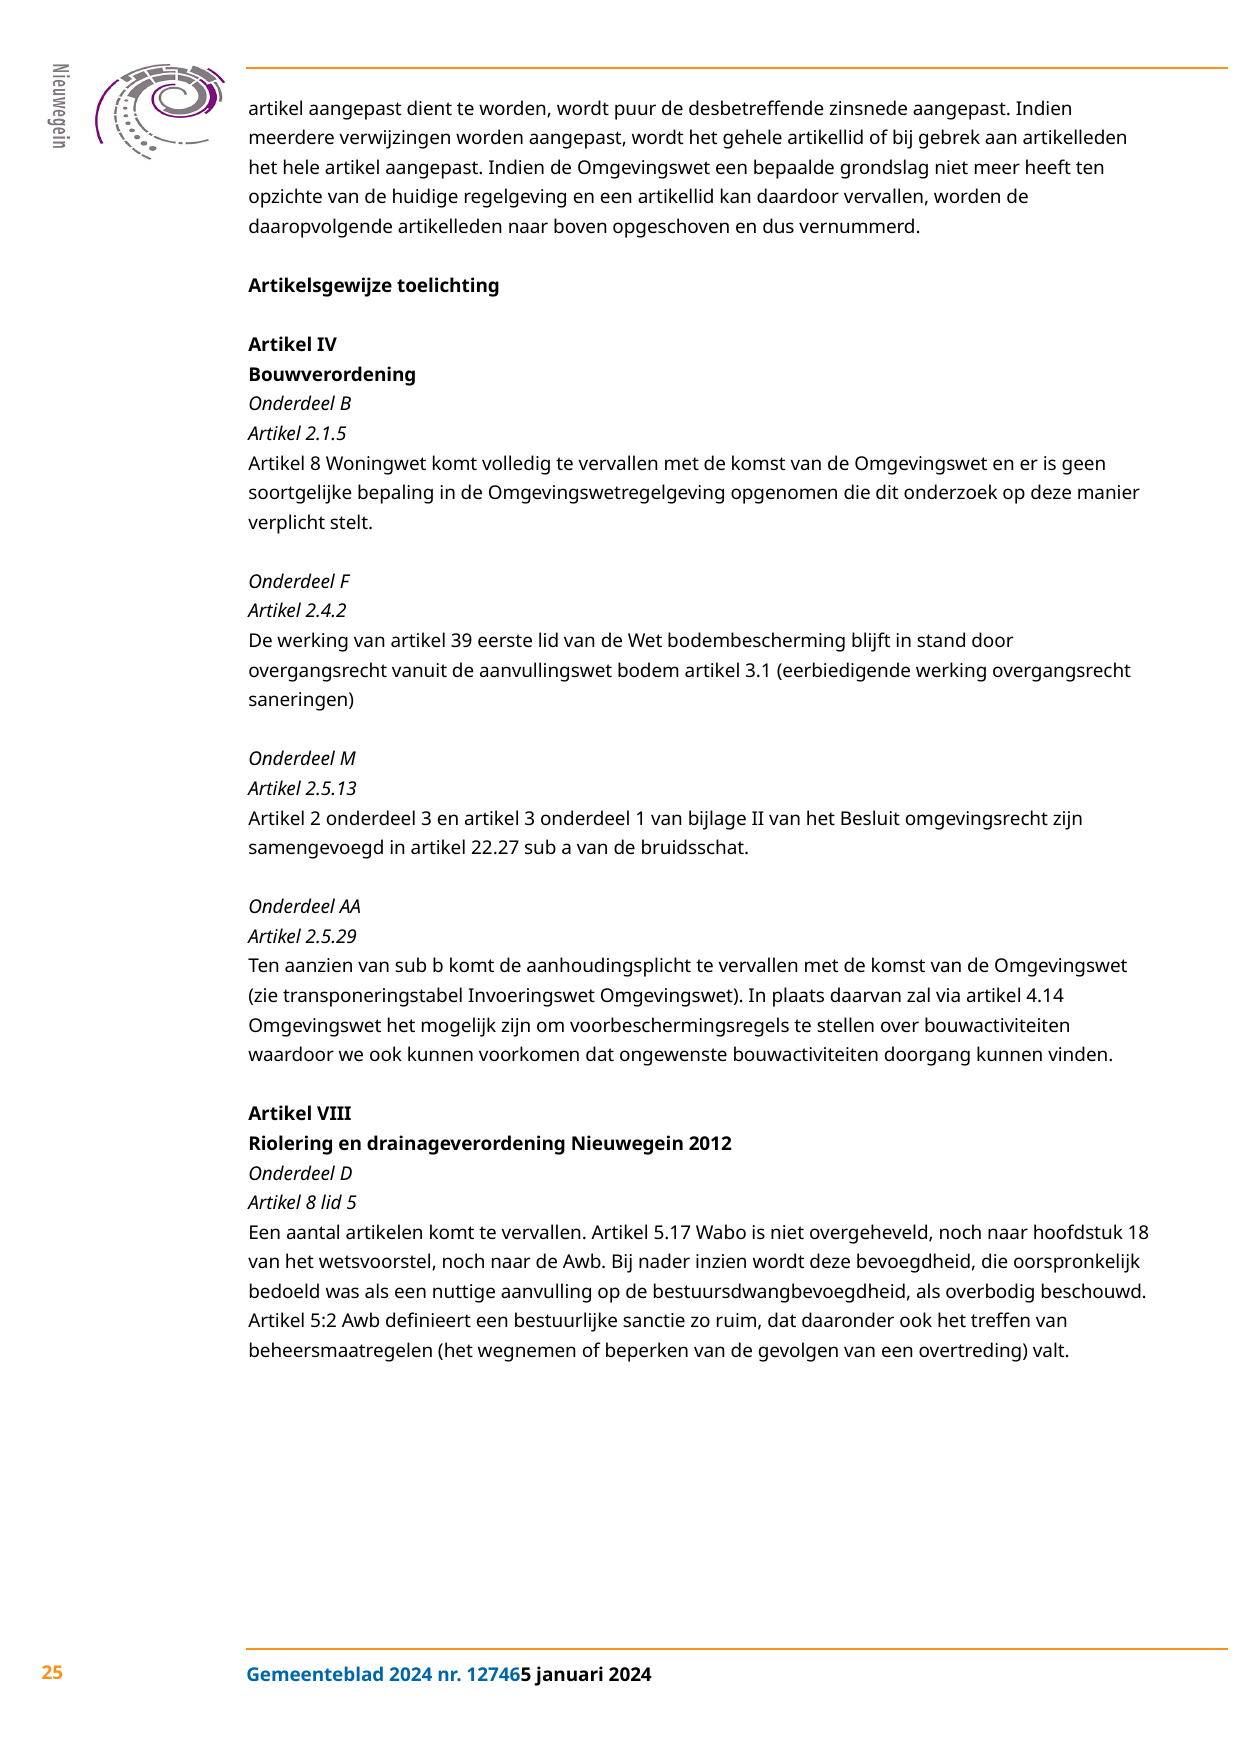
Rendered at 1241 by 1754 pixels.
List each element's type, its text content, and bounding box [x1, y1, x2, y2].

text Artikel 2.5.29 [248, 923, 1152, 949]
text Ten aanzien van sub b komt de aanhoudingsplicht te vervallen met de komst van de Omgevingswet (zie transponeringstabel Invoeringswet Omgevingswet). In plaats daarvan zal via artikel 4.14 Omgevingswet het mogelijk zijn om voorbeschermingsregels te stellen over bouwactiviteiten waardoor we ook kunnen voorkomen dat ongewenste bouwactiviteiten doorgang kunnen vinden. [248, 953, 1152, 1067]
text artikel aangepast dient te worden, wordt puur de desbetreffende zinsnede aangepast. Indien meerdere verwijzingen worden aangepast, wordt het gehele artikellid of bij gebrek aan artikelleden het hele artikel aangepast. Indien de Omgevingswet een bepaalde grondslag niet meer heeft ten opzichte van de huidige regelgeving en een artikellid kan daardoor vervallen, worden de daaropvolgende artikelleden naar boven opgeschoven en dus vernummerd. [248, 95, 1152, 239]
text Onderdeel M [248, 746, 1152, 771]
text Artikel 2.1.5 [248, 420, 1152, 446]
text Artikelsgewijze toelichting [248, 272, 1152, 298]
text Artikel 2.4.2 [248, 598, 1152, 623]
text Artikel IV [248, 331, 1152, 357]
text Artikel 2.5.13 [248, 775, 1152, 801]
picture [41, 47, 231, 172]
text Artikel 8 lid 5 [248, 1189, 1152, 1215]
text De werking van artikel 39 eerste lid van de Wet bodembescherming blijft in stand door overgangsrecht vanuit de aanvullingswet bodem artikel 3.1 (eerbiedigende werking overgangsrecht saneringen) [248, 627, 1152, 712]
text Onderdeel F [248, 568, 1152, 594]
text Riolering en drainageverordening Nieuwegein 2012 [248, 1130, 1152, 1156]
text Onderdeel AA [248, 893, 1152, 919]
text Bouwverordening [248, 361, 1152, 387]
text Artikel 2 onderdeel 3 en artikel 3 onderdeel 1 van bijlage II van het Besluit omgevingsrecht zijn samengevoegd in artikel 22.27 sub a van de bruidsschat. [248, 805, 1152, 860]
text Een aantal artikelen komt te vervallen. Artikel 5.17 Wabo is niet overgeheveld, noch naar hoofdstuk 18 van het wetsvoorstel, noch naar de Awb. Bij nader inzien wordt deze bevoegdheid, die oorspronkelijk bedoeld was als een nuttige aanvulling op de bestuursdwangbevoegdheid, als overbodig beschouwd. Artikel 5:2 Awb definieert een bestuurlijke sanctie zo ruim, dat daaronder ook het treffen van beheersmaatregelen (het wegnemen of beperken van de gevolgen van een overtreding) valt. [248, 1219, 1152, 1363]
text Artikel VIII [248, 1101, 1152, 1126]
text Artikel 8 Woningwet komt volledig te vervallen met de komst van de Omgevingswet en er is geen soortgelijke bepaling in de Omgevingswetregelgeving opgenomen die dit onderzoek op deze manier verplicht stelt. [248, 450, 1152, 535]
text Onderdeel D [248, 1160, 1152, 1186]
text Onderdeel B [248, 391, 1152, 416]
